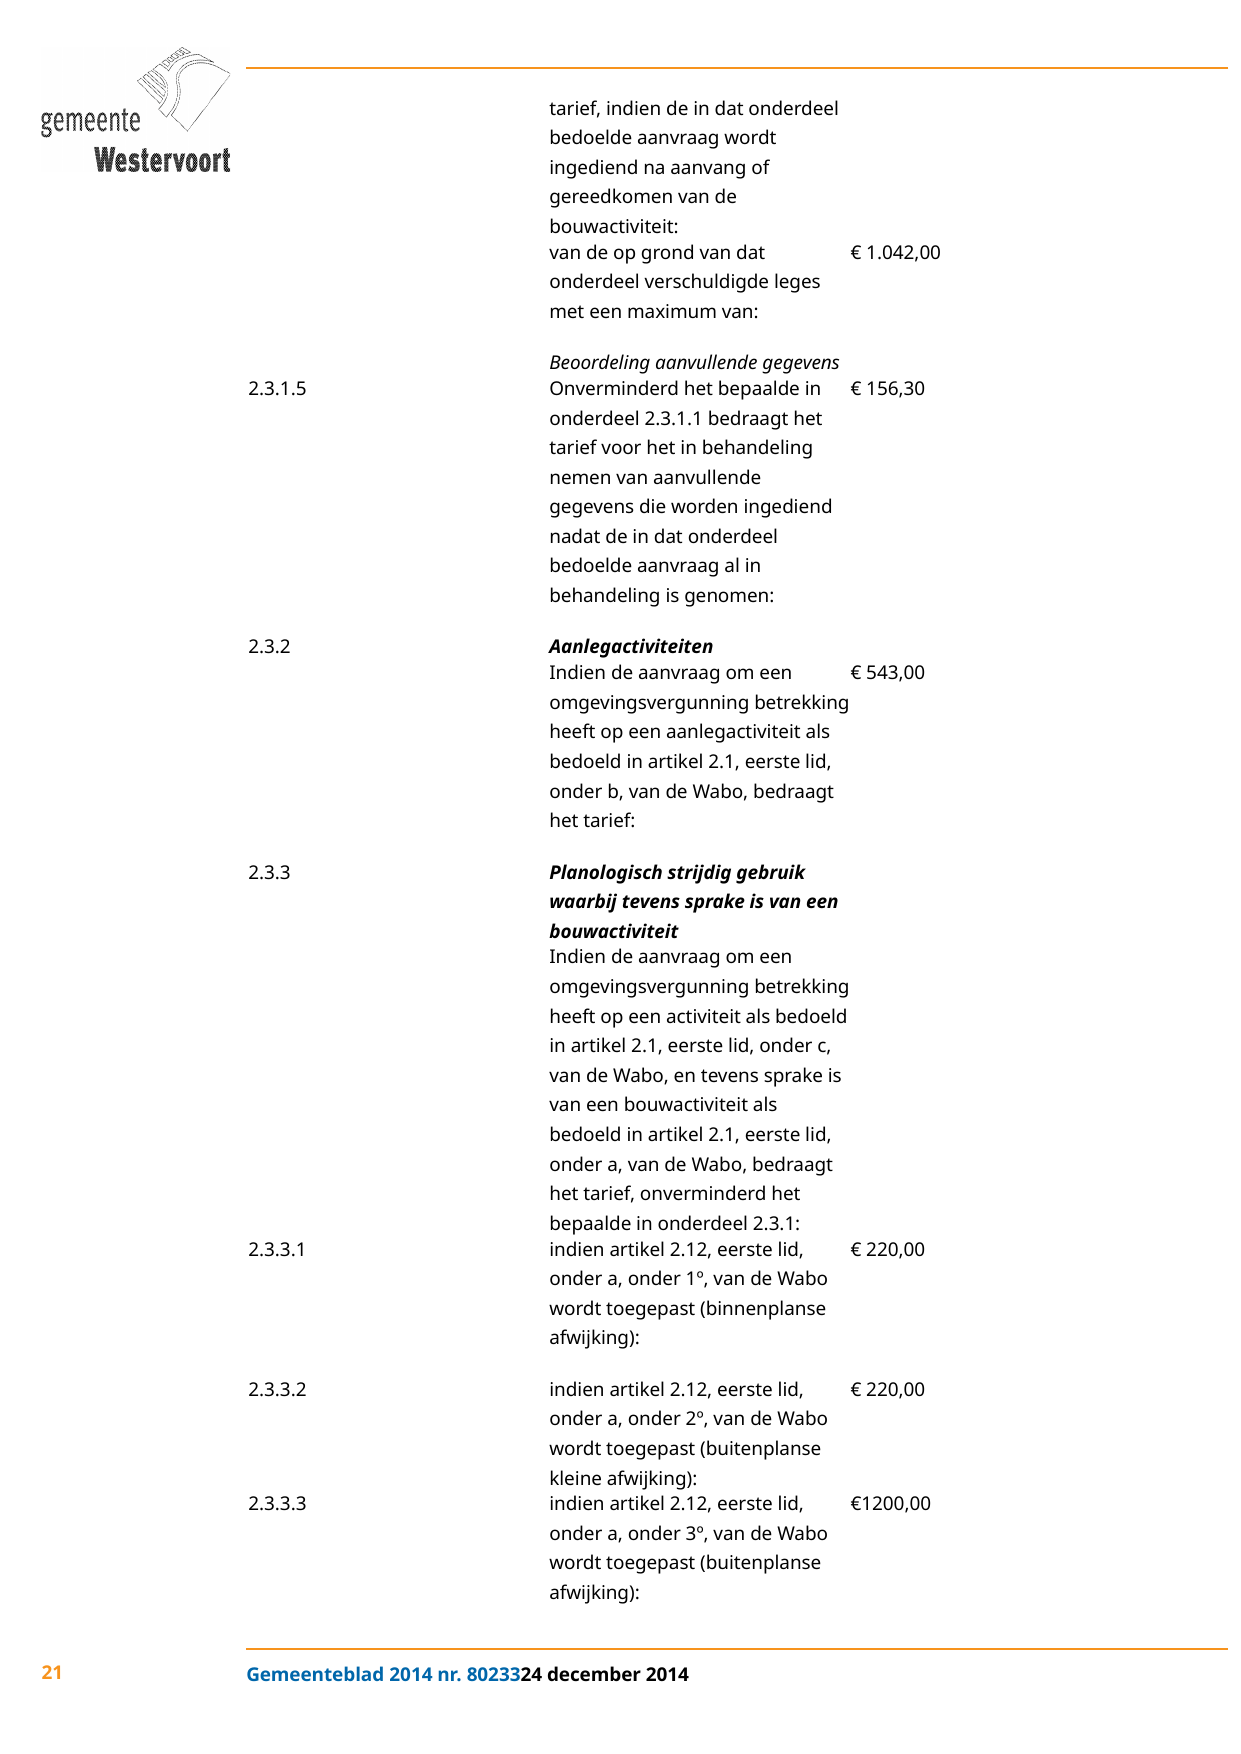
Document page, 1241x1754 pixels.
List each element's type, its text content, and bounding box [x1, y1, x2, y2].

table_cell [850, 350, 1152, 375]
table_cell 2.3.1.5 [248, 375, 549, 608]
table_cell 2.3.2 [248, 634, 549, 659]
table_cell Planologisch strijdig gebruik waarbij tevens sprake is van een bouwactiviteit [549, 859, 850, 944]
table_cell 2.3.3.3 [248, 1490, 549, 1605]
table_cell €1200,00 [850, 1490, 1152, 1605]
table_cell indien artikel 2.12, eerste lid, onder a, onder 3º, van de Wabo wordt toegepast (buitenplanse afwijking): [549, 1490, 850, 1605]
table_cell indien artikel 2.12, eerste lid, onder a, onder 2º, van de Wabo wordt toegepast (buitenplanse kleine afwijking): [549, 1376, 850, 1490]
table_cell [850, 833, 1152, 859]
table_cell 2.3.3 [248, 859, 549, 944]
table_cell € 543,00 [850, 660, 1152, 833]
table_cell € 1.042,00 [850, 239, 1152, 324]
table_cell Indien de aanvraag om een omgevingsvergunning betrekking heeft op een aanlegactiviteit als bedoeld in artikel 2.1, eerste lid, onder b, van de Wabo, bedraagt het tarief: [549, 660, 850, 833]
table_cell Beoordeling aanvullende gegevens [549, 350, 850, 375]
table_cell € 156,30 [850, 375, 1152, 608]
table_cell [850, 324, 1152, 349]
table_cell € 220,00 [850, 1376, 1152, 1490]
table_cell [850, 859, 1152, 944]
table_cell [248, 944, 549, 1236]
table_cell indien artikel 2.12, eerste lid, onder a, onder 1º, van de Wabo wordt toegepast (binnenplanse afwijking): [549, 1236, 850, 1350]
table_cell [248, 239, 549, 324]
table_cell [549, 1350, 850, 1376]
table_cell [549, 324, 850, 349]
table_cell [248, 95, 549, 239]
table_cell [248, 1350, 549, 1376]
table_cell [850, 608, 1152, 634]
table_cell [248, 660, 549, 833]
table_cell [549, 608, 850, 634]
table_cell 2.3.3.1 [248, 1236, 549, 1350]
table_cell [248, 608, 549, 634]
table_cell [850, 944, 1152, 1236]
table_cell [549, 833, 850, 859]
table_cell Indien de aanvraag om een omgevingsvergunning betrekking heeft op een activiteit als bedoeld in artikel 2.1, eerste lid, onder c, van de Wabo, en tevens sprake is van een bouwactiviteit als bedoeld in artikel 2.1, eerste lid, onder a, van de Wabo, bedraagt het tarief, onverminderd het bepaalde in onderdeel 2.3.1: [549, 944, 850, 1236]
table_cell [850, 95, 1152, 239]
picture [41, 47, 231, 172]
table_cell Onverminderd het bepaalde in onderdeel 2.3.1.1 bedraagt het tarief voor het in behandeling nemen van aanvullende gegevens die worden ingediend nadat de in dat onderdeel bedoelde aanvraag al in behandeling is genomen: [549, 375, 850, 608]
table_cell [248, 324, 549, 349]
table_cell € 220,00 [850, 1236, 1152, 1350]
table_cell [248, 350, 549, 375]
table_cell van de op grond van dat onderdeel verschuldigde leges met een maximum van: [549, 239, 850, 324]
table_cell [850, 634, 1152, 659]
table_cell [248, 833, 549, 859]
table_cell 2.3.3.2 [248, 1376, 549, 1490]
table_cell tarief, indien de in dat onderdeel bedoelde aanvraag wordt ingediend na aanvang of gereedkomen van de bouwactiviteit: [549, 95, 850, 239]
table_cell Aanlegactiviteiten [549, 634, 850, 659]
